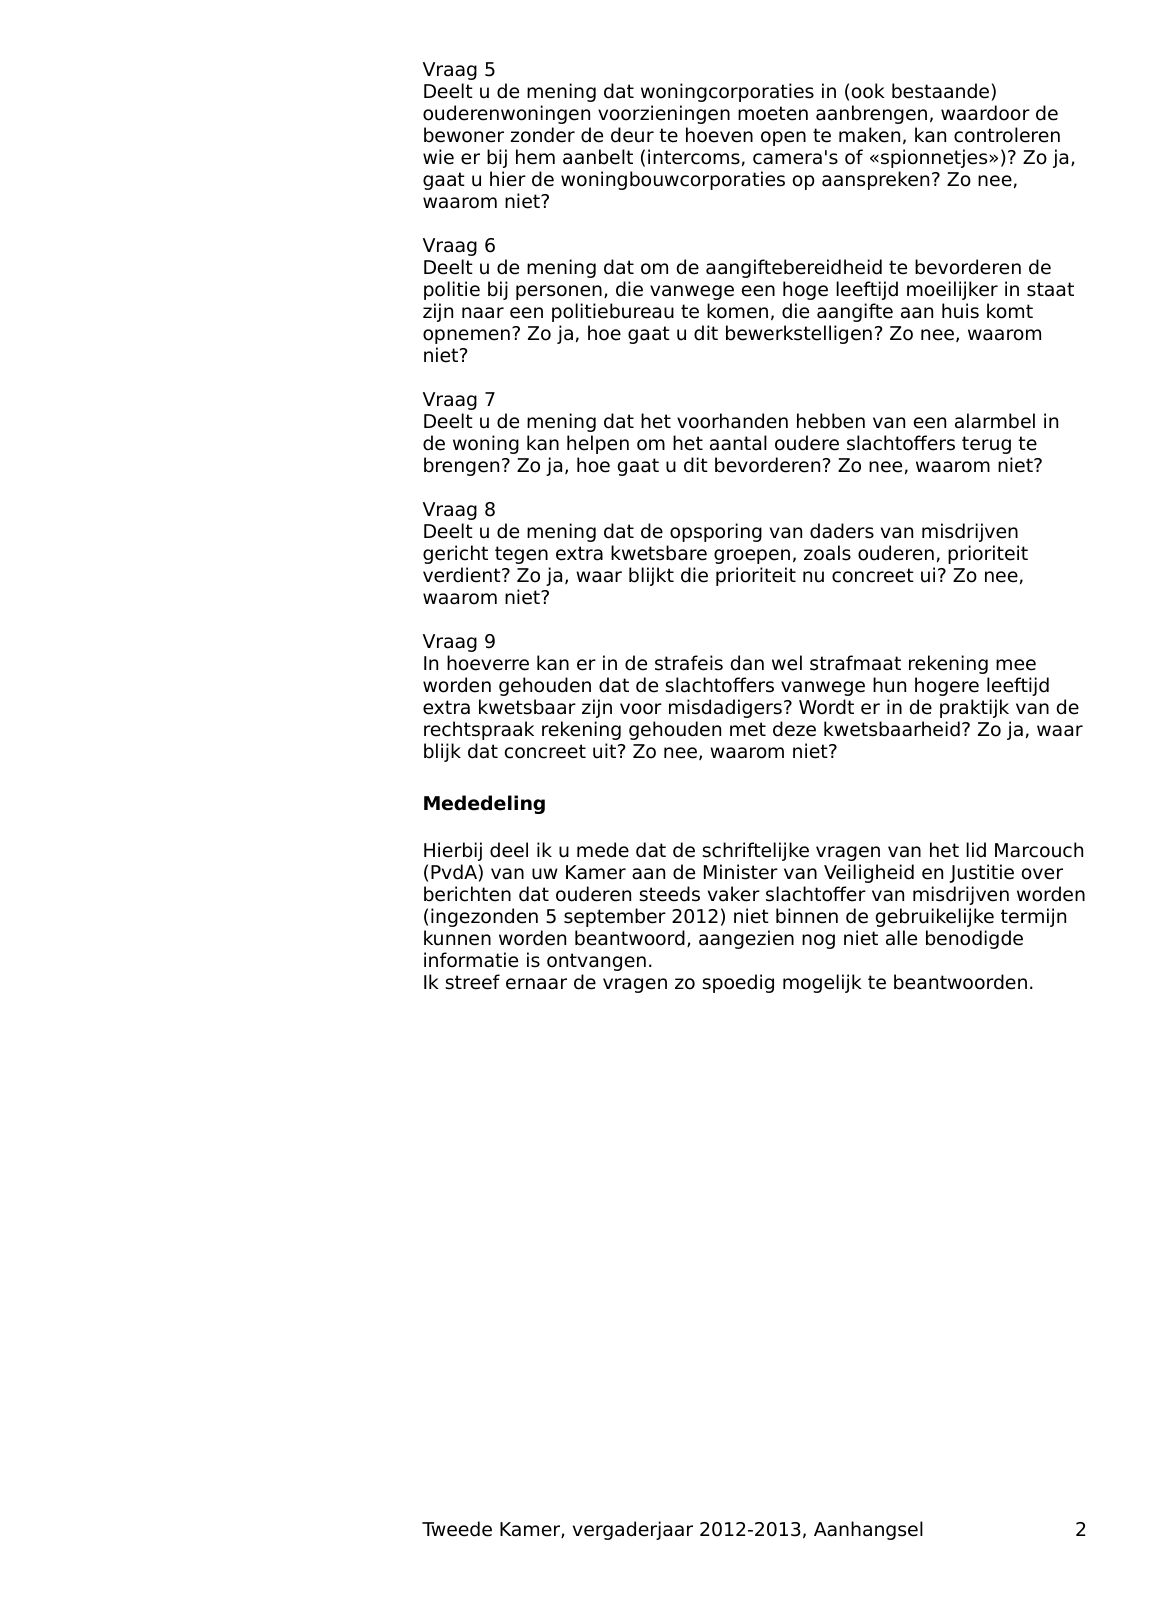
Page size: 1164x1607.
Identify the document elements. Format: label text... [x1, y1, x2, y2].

text Vraag 6 [422, 235, 1087, 257]
text Deelt u de mening dat de opsporing van daders van misdrijven gericht tegen extra kwetsbare groepen, zoals ouderen, prioriteit verdient? Zo ja, waar blijkt die prioriteit nu concreet ui? Zo nee, waarom niet? [422, 521, 1087, 609]
text Deelt u de mening dat woningcorporaties in (ook bestaande) ouderenwoningen voorzieningen moeten aanbrengen, waardoor de bewoner zonder de deur te hoeven open te maken, kan controleren wie er bij hem aanbelt (intercoms, camera's of «spionnetjes»)? Zo ja, gaat u hier de woningbouwcorporaties op aanspreken? Zo nee, waarom niet? [422, 81, 1087, 213]
subtitle Mededeling [422, 793, 1087, 815]
text Vraag 7 [422, 389, 1087, 411]
text Vraag 9 [422, 631, 1087, 653]
text In hoeverre kan er in de strafeis dan wel strafmaat rekening mee worden gehouden dat de slachtoffers vanwege hun hogere leeftijd extra kwetsbaar zijn voor misdadigers? Wordt er in de praktijk van de rechtspraak rekening gehouden met deze kwetsbaarheid? Zo ja, waar blijk dat concreet uit? Zo nee, waarom niet? [422, 653, 1087, 763]
text Hierbij deel ik u mede dat de schriftelijke vragen van het lid Marcouch (PvdA) van uw Kamer aan de Minister van Veiligheid en Justitie over berichten dat ouderen steeds vaker slachtoffer van misdrijven worden (ingezonden 5 september 2012) niet binnen de gebruikelijke termijn kunnen worden beantwoord, aangezien nog niet alle benodigde informatie is ontvangen. [422, 840, 1087, 972]
text Vraag 8 [422, 499, 1087, 521]
text Vraag 5 [422, 59, 1087, 81]
text Deelt u de mening dat om de aangiftebereidheid te bevorderen de politie bij personen, die vanwege een hoge leeftijd moeilijker in staat zijn naar een politiebureau te komen, die aangifte aan huis komt opnemen? Zo ja, hoe gaat u dit bewerkstelligen? Zo nee, waarom niet? [422, 257, 1087, 367]
text Ik streef ernaar de vragen zo spoedig mogelijk te beantwoorden. [422, 972, 1087, 994]
text Deelt u de mening dat het voorhanden hebben van een alarmbel in de woning kan helpen om het aantal oudere slachtoffers terug te brengen? Zo ja, hoe gaat u dit bevorderen? Zo nee, waarom niet? [422, 411, 1087, 477]
